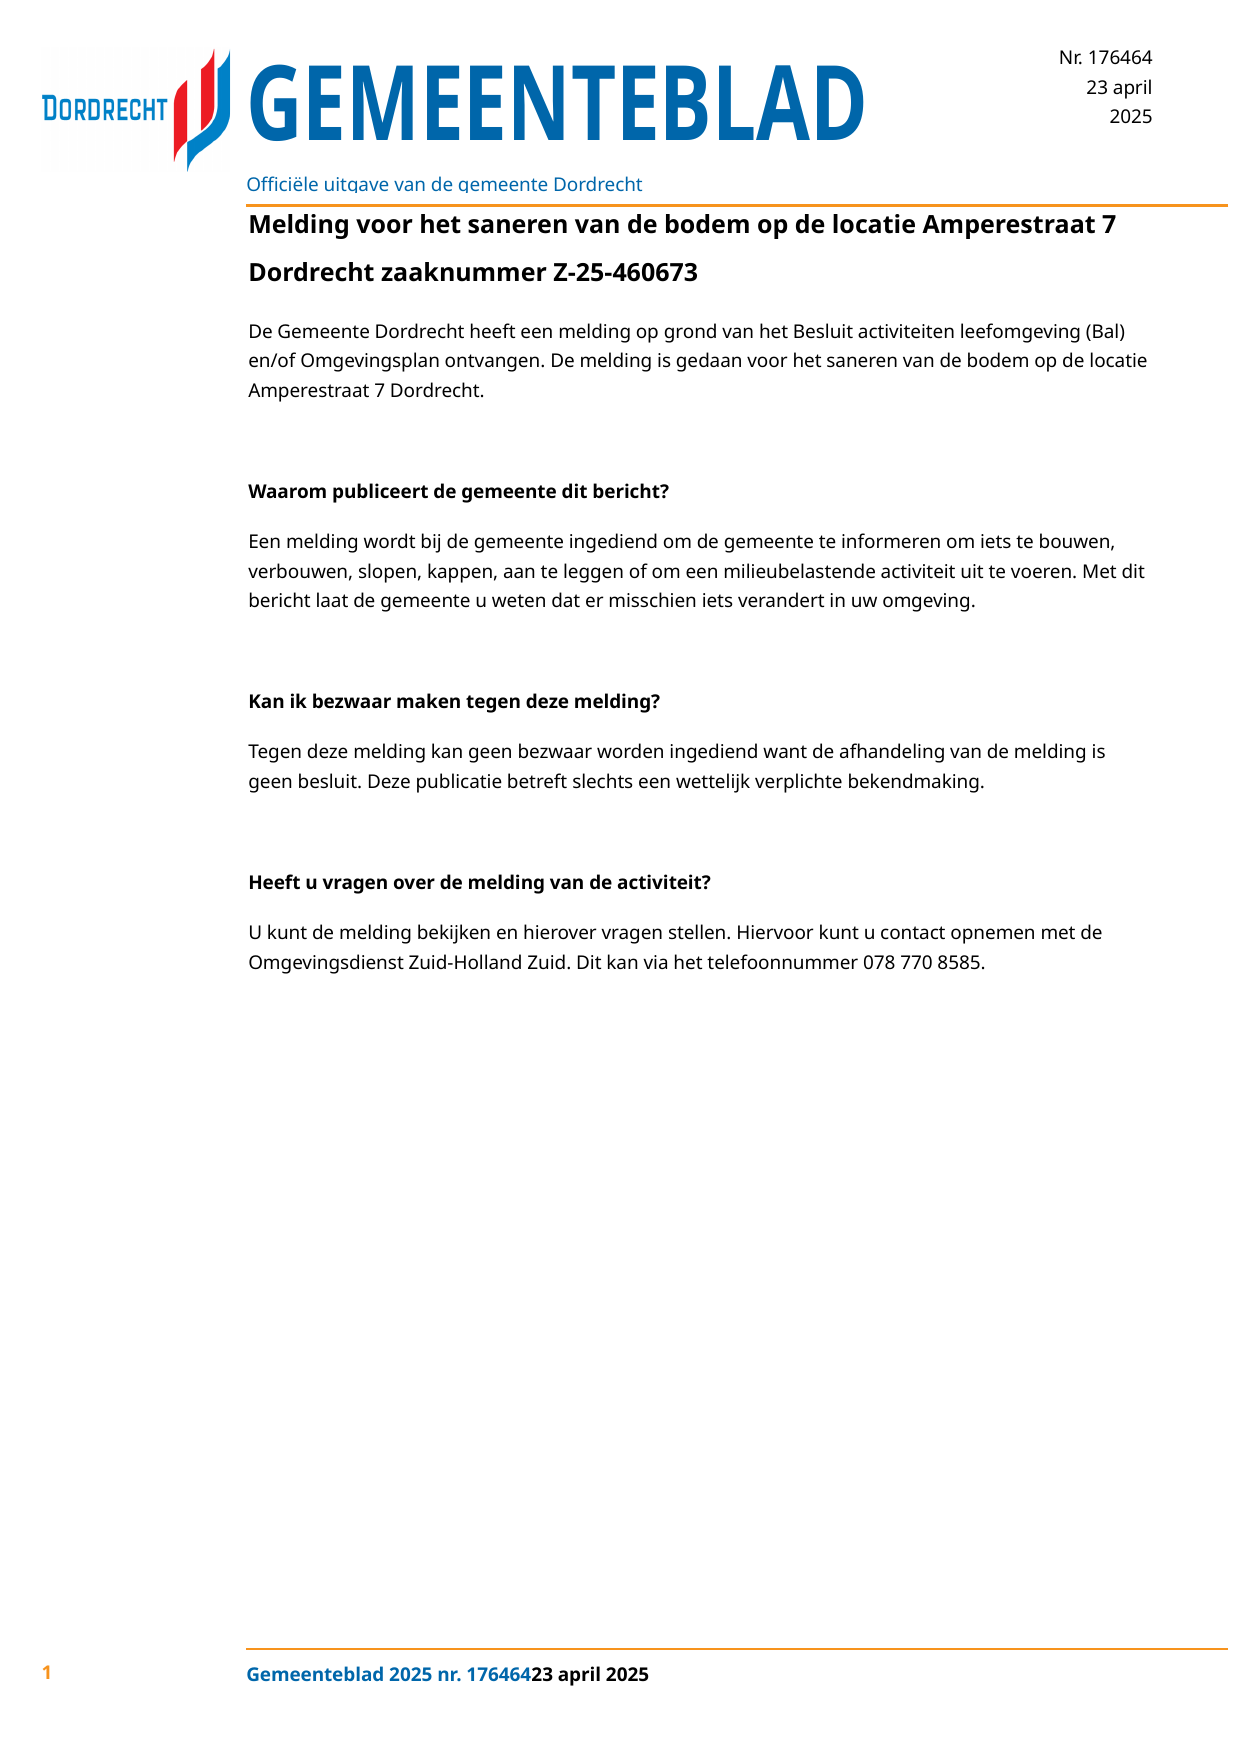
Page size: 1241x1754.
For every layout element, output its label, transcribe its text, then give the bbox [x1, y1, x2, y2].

text De Gemeente Dordrecht heeft een melding op grond van het Besluit activiteiten leefomgeving (Bal) en/of Omgevingsplan ontvangen. De melding is gedaan voor het saneren van de bodem op de locatie Amperestraat 7 Dordrecht. [248, 318, 1152, 403]
text Heeft u vragen over de melding van de activiteit? [248, 869, 1152, 895]
text Tegen deze melding kan geen bezwaar worden ingediend want de afhandeling van de melding is geen besluit. Deze publicatie betreft slechts een wettelijk verplichte bekendmaking. [248, 739, 1152, 794]
picture [41, 47, 231, 172]
text Melding voor het saneren van de bodem op de locatie Amperestraat 7 Dordrecht zaaknummer Z-25-460673 [248, 207, 1152, 288]
text U kunt de melding bekijken en hierover vragen stellen. Hiervoor kunt u contact opnemen met de Omgevingsdienst Zuid-Holland Zuid. Dit kan via het telefoonnummer 078 770 8585. [248, 919, 1152, 975]
text Waarom publiceert de gemeente dit bericht? [248, 478, 1152, 504]
text Kan ik bezwaar maken tegen deze melding? [248, 688, 1152, 714]
text Een melding wordt bij de gemeente ingediend om de gemeente te informeren om iets te bouwen, verbouwen, slopen, kappen, aan te leggen of om een milieubelastende activiteit uit te voeren. Met dit bericht laat de gemeente u weten dat er misschien iets verandert in uw omgeving. [248, 528, 1152, 613]
